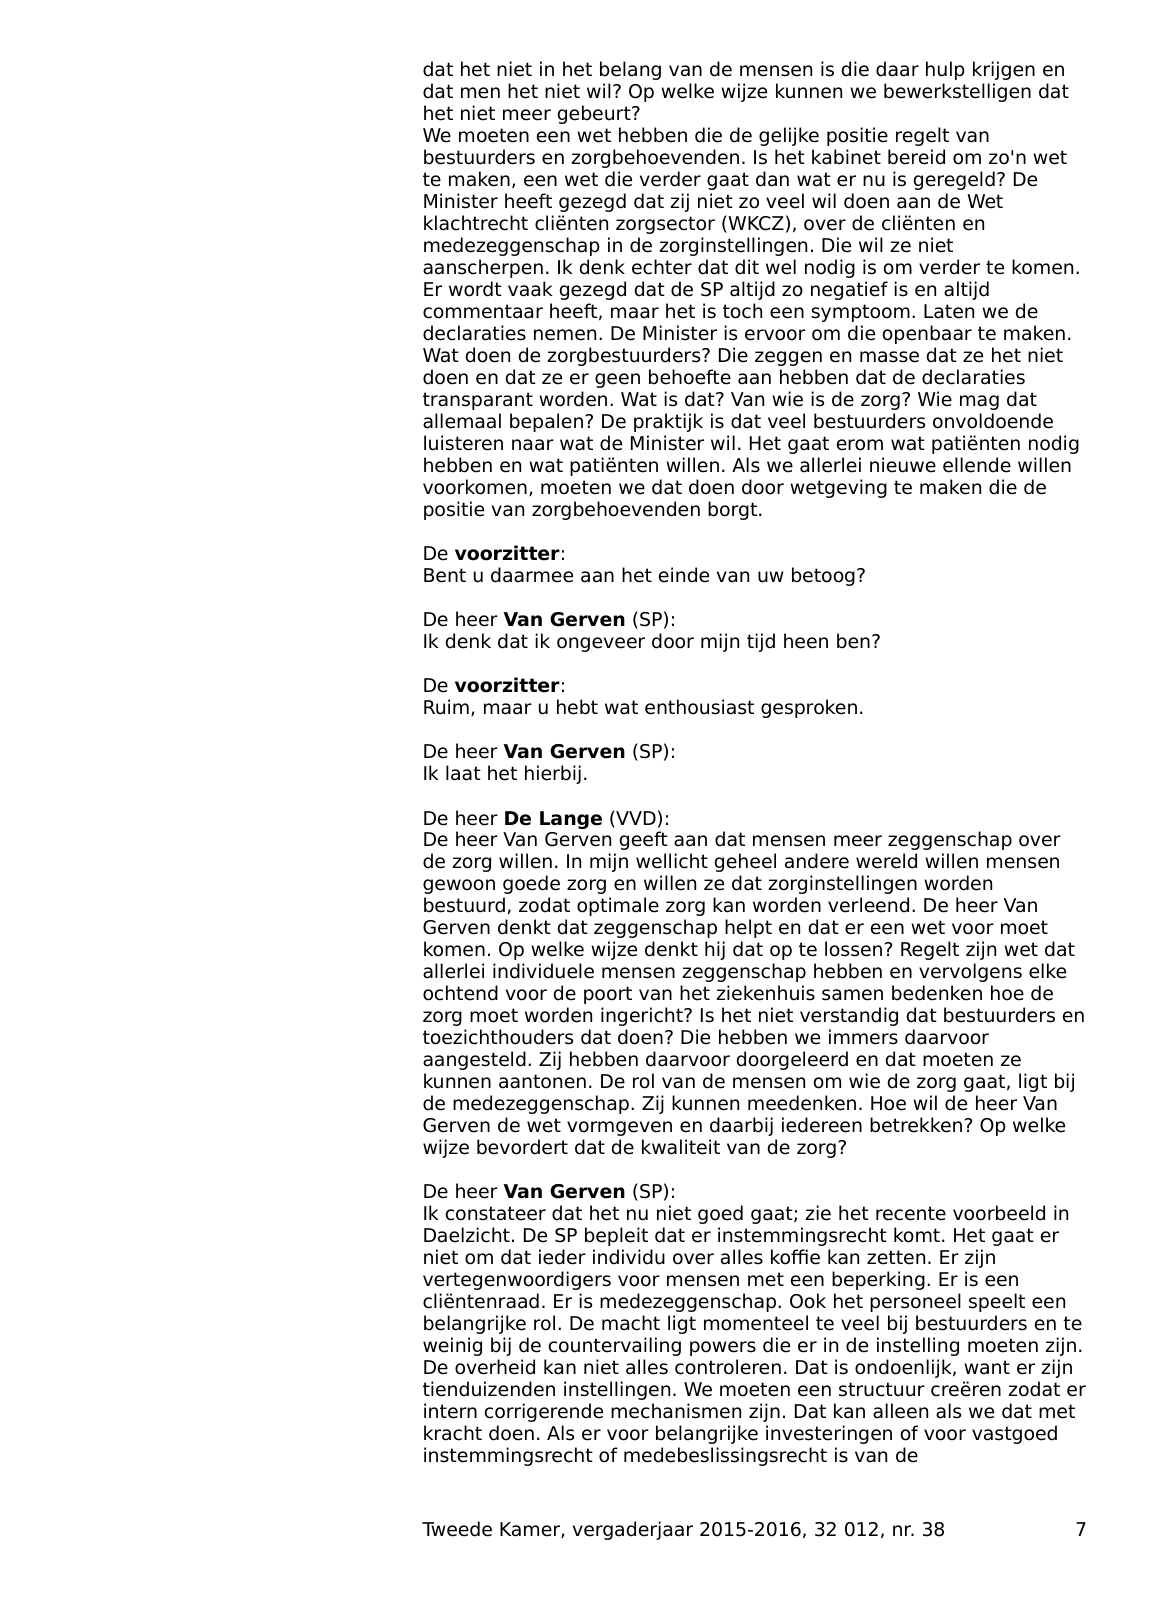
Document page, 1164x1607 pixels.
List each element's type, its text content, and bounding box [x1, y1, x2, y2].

text We moeten een wet hebben die de gelijke positie regelt van bestuurders en zorgbehoevenden. Is het kabinet bereid om zo'n wet te maken, een wet die verder gaat dan wat er nu is geregeld? De Minister heeft gezegd dat zij niet zo veel wil doen aan de Wet klachtrecht cliënten zorgsector (WKCZ), over de cliënten en medezeggenschap in de zorginstellingen. Die wil ze niet aanscherpen. Ik denk echter dat dit wel nodig is om verder te komen. [422, 125, 1087, 279]
text Ruim, maar u hebt wat enthousiast gesproken. [422, 697, 1087, 719]
text De voorzitter: [422, 543, 1087, 565]
text De heer Van Gerven (SP): [422, 609, 1087, 631]
text De heer Van Gerven (SP): [422, 741, 1087, 763]
text Er wordt vaak gezegd dat de SP altijd zo negatief is en altijd commentaar heeft, maar het is toch een symptoom. Laten we de declaraties nemen. De Minister is ervoor om die openbaar te maken. Wat doen de zorgbestuurders? Die zeggen en masse dat ze het niet doen en dat ze er geen behoefte aan hebben dat de declaraties transparant worden. Wat is dat? Van wie is de zorg? Wie mag dat allemaal bepalen? De praktijk is dat veel bestuurders onvoldoende luisteren naar wat de Minister wil. Het gaat erom wat patiënten nodig hebben en wat patiënten willen. Als we allerlei nieuwe ellende willen voorkomen, moeten we dat doen door wetgeving te maken die de positie van zorgbehoevenden borgt. [422, 279, 1087, 521]
text Ik denk dat ik ongeveer door mijn tijd heen ben? [422, 631, 1087, 653]
text Ik laat het hierbij. [422, 763, 1087, 785]
text De heer Van Gerven (SP): [422, 1181, 1087, 1203]
text Ik constateer dat het nu niet goed gaat; zie het recente voorbeeld in Daelzicht. De SP bepleit dat er instemmingsrecht komt. Het gaat er niet om dat ieder individu over alles koffie kan zetten. Er zijn vertegenwoordigers voor mensen met een beperking. Er is een cliëntenraad. Er is medezeggenschap. Ook het personeel speelt een belangrijke rol. De macht ligt momenteel te veel bij bestuurders en te weinig bij de countervailing powers die er in de instelling moeten zijn. De overheid kan niet alles controleren. Dat is ondoenlijk, want er zijn tienduizenden instellingen. We moeten een structuur creëren zodat er intern corrigerende mechanismen zijn. Dat kan alleen als we dat met kracht doen. Als er voor belangrijke investeringen of voor vastgoed instemmingsrecht of medebeslissingsrecht is van de [422, 1203, 1087, 1467]
text De voorzitter: [422, 675, 1087, 697]
text dat het niet in het belang van de mensen is die daar hulp krijgen en dat men het niet wil? Op welke wijze kunnen we bewerkstelligen dat het niet meer gebeurt? [422, 59, 1087, 125]
text Bent u daarmee aan het einde van uw betoog? [422, 565, 1087, 587]
text De heer De Lange (VVD): [422, 807, 1087, 829]
text De heer Van Gerven geeft aan dat mensen meer zeggenschap over de zorg willen. In mijn wellicht geheel andere wereld willen mensen gewoon goede zorg en willen ze dat zorginstellingen worden bestuurd, zodat optimale zorg kan worden verleend. De heer Van Gerven denkt dat zeggenschap helpt en dat er een wet voor moet komen. Op welke wijze denkt hij dat op te lossen? Regelt zijn wet dat allerlei individuele mensen zeggenschap hebben en vervolgens elke ochtend voor de poort van het ziekenhuis samen bedenken hoe de zorg moet worden ingericht? Is het niet verstandig dat bestuurders en toezichthouders dat doen? Die hebben we immers daarvoor aangesteld. Zij hebben daarvoor doorgeleerd en dat moeten ze kunnen aantonen. De rol van de mensen om wie de zorg gaat, ligt bij de medezeggenschap. Zij kunnen meedenken. Hoe wil de heer Van Gerven de wet vormgeven en daarbij iedereen betrekken? Op welke wijze bevordert dat de kwaliteit van de zorg? [422, 829, 1087, 1159]
